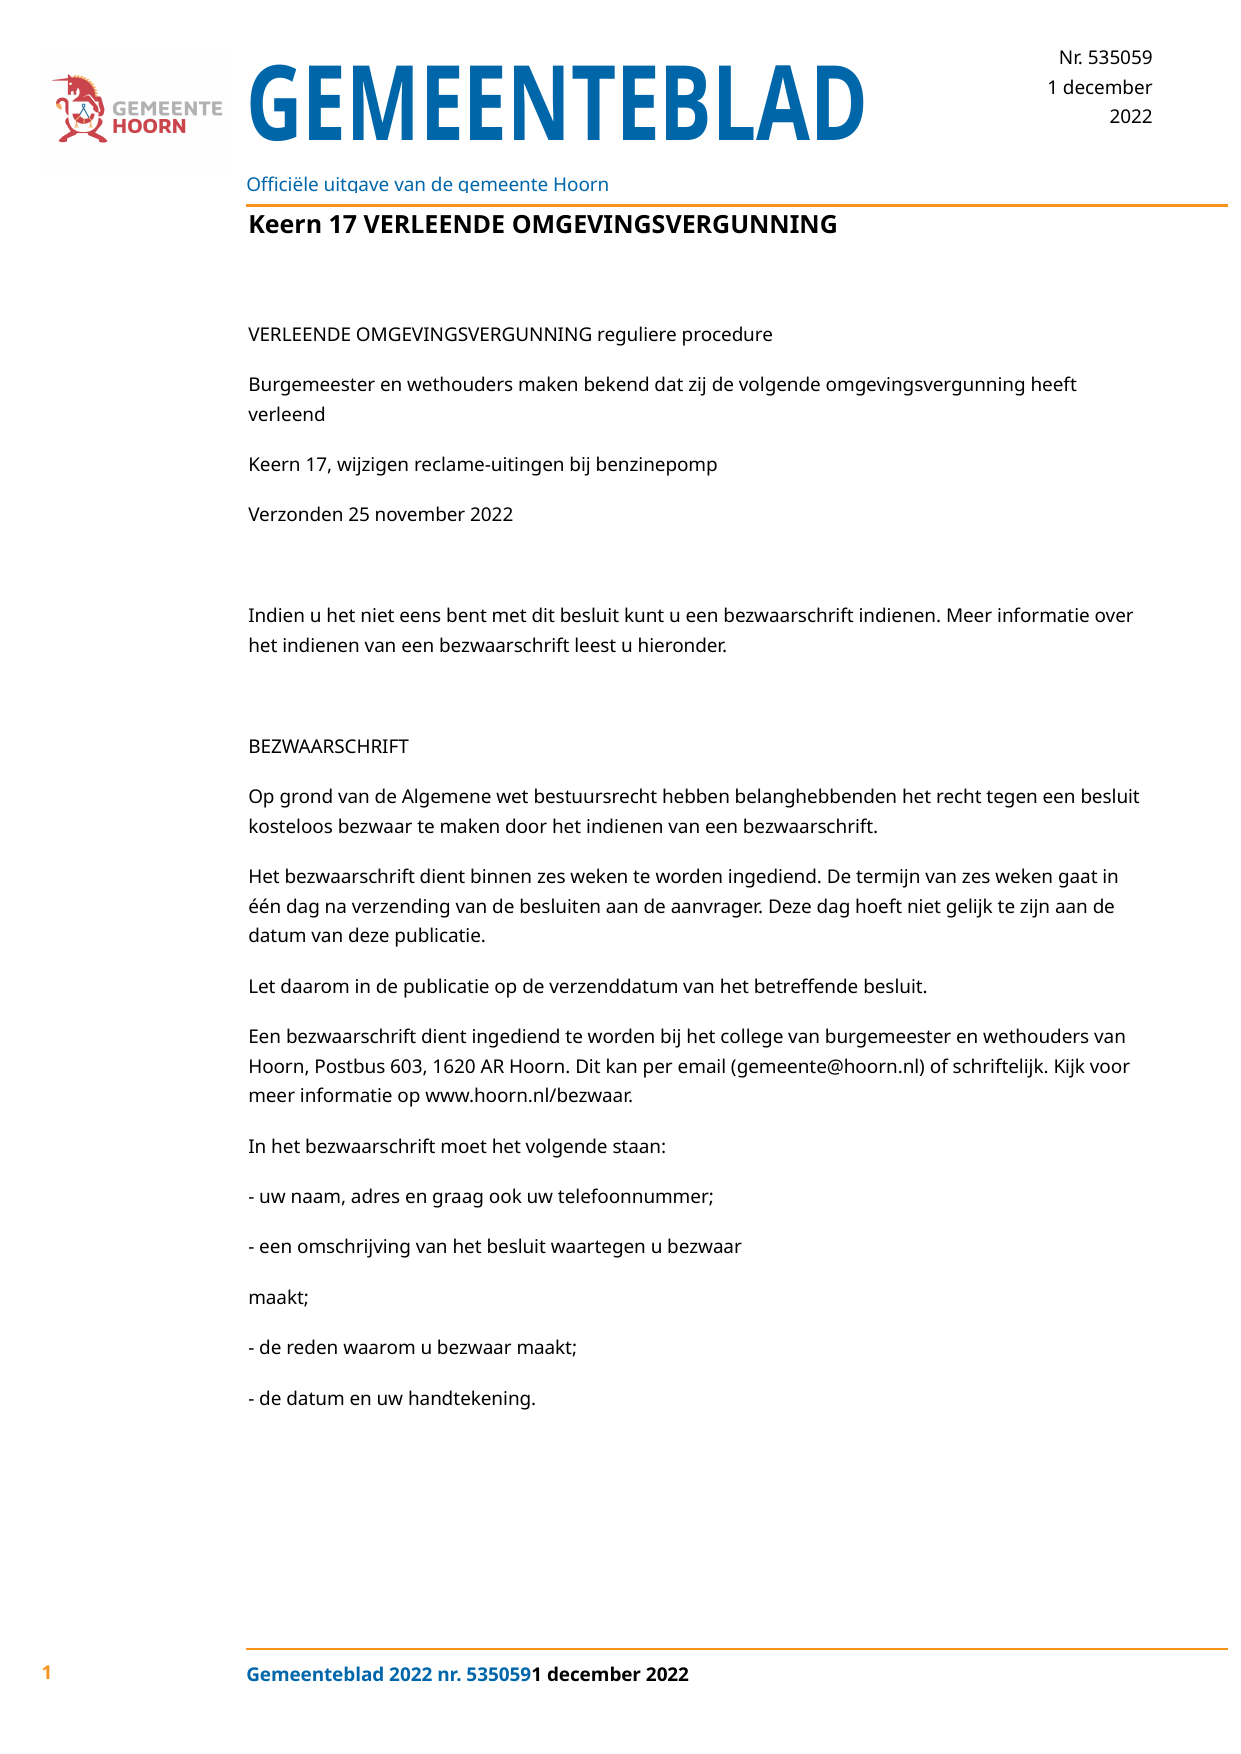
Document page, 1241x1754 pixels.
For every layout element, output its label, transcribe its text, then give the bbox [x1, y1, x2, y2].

text Indien u het niet eens bent met dit besluit kunt u een bezwaarschrift indienen. Meer informatie over het indienen van een bezwaarschrift leest u hieronder. [248, 602, 1152, 658]
text - de reden waarom u bezwaar maakt; [248, 1334, 1152, 1360]
text Burgemeester en wethouders maken bekend dat zij de volgende omgevingsvergunning heeft verleend [248, 371, 1152, 426]
text - een omschrijving van het besluit waartegen u bezwaar [248, 1234, 1152, 1259]
text In het bezwaarschrift moet het volgende staan: [248, 1133, 1152, 1158]
text maakt; [248, 1284, 1152, 1310]
text Keern 17 VERLEENDE OMGEVINGSVERGUNNING [248, 207, 1152, 241]
text Let daarom in de publicatie op de verzenddatum van het betreffende besluit. [248, 973, 1152, 998]
text Op grond van de Algemene wet bestuursrecht hebben belanghebbenden het recht tegen een besluit kosteloos bezwaar te maken door het indienen van een bezwaarschrift. [248, 783, 1152, 838]
text BEZWAARSCHRIFT [248, 733, 1152, 758]
text Het bezwaarschrift dient binnen zes weken te worden ingediend. De termijn van zes weken gaat in één dag na verzending van de besluiten aan de aanvrager. Deze dag hoeft niet gelijk te zijn aan de datum van deze publicatie. [248, 863, 1152, 948]
text - uw naam, adres en graag ook uw telefoonnummer; [248, 1183, 1152, 1209]
text Een bezwaarschrift dient ingediend te worden bij het college van burgemeester en wethouders van Hoorn, Postbus 603, 1620 AR Hoorn. Dit kan per email (gemeente@hoorn.nl) of schriftelijk. Kijk voor meer informatie op www.hoorn.nl/bezwaar. [248, 1023, 1152, 1108]
text Keern 17, wijzigen reclame-uitingen bij benzinepomp [248, 451, 1152, 477]
text Verzonden 25 november 2022 [248, 502, 1152, 527]
picture [41, 47, 231, 172]
text VERLEENDE OMGEVINGSVERGUNNING reguliere procedure [248, 321, 1152, 346]
text - de datum en uw handtekening. [248, 1385, 1152, 1411]
